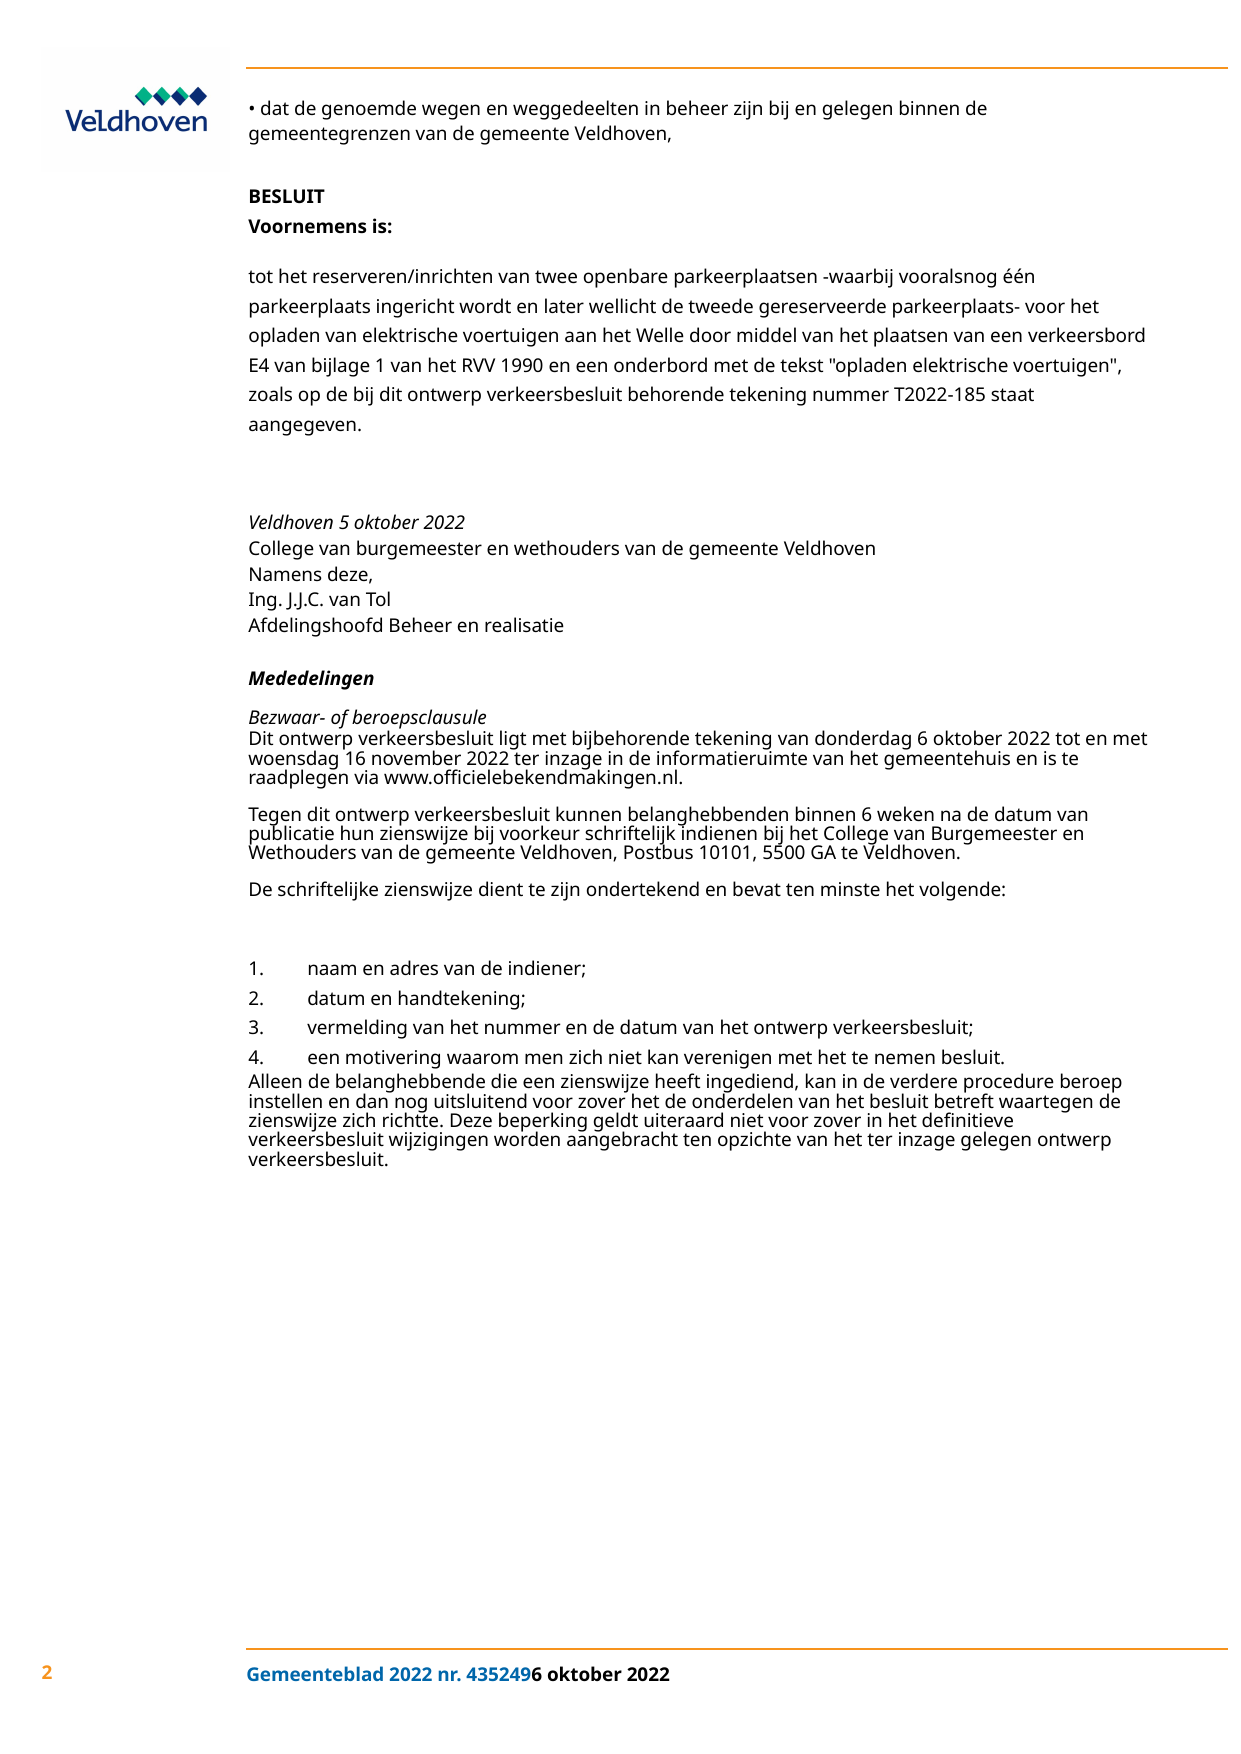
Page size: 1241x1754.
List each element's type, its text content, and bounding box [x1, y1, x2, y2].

text Veldhoven 5 oktober 2022 [248, 509, 1152, 535]
text Dit ontwerp verkeersbesluit ligt met bijbehorende tekening van donderdag 6 oktober 2022 tot en met woensdag 16 november 2022 ter inzage in de informatieruimte van het gemeentehuis en is te raadplegen via www.officielebekendmakingen.nl. [248, 730, 1152, 788]
text Afdelingshoofd Beheer en realisatie [248, 612, 1152, 638]
text BESLUIT [248, 183, 1152, 209]
text Mededelingen [248, 665, 1152, 691]
list datum en handtekening; [248, 985, 1152, 1011]
text Namens deze, [248, 561, 1152, 587]
text tot het reserveren/inrichten van twee openbare parkeerplaatsen -waarbij vooralsnog één parkeerplaats ingericht wordt en later wellicht de tweede gereserveerde parkeerplaats- voor het opladen van elektrische voertuigen aan het Welle door middel van het plaatsen van een verkeersbord E4 van bijlage 1 van het RVV 1990 en een onderbord met de tekst "opladen elektrische voertuigen", zoals op de bij dit ontwerp verkeersbesluit behorende tekening nummer T2022-185 staat aangegeven. [248, 263, 1152, 437]
text Ing. J.J.C. van Tol [248, 587, 1152, 612]
text Voornemens is: [248, 213, 1152, 238]
text College van burgemeester en wethouders van de gemeente Veldhoven [248, 535, 1152, 561]
list naam en adres van de indiener; [248, 955, 1152, 981]
text De schriftelijke zienswijze dient te zijn ondertekend en bevat ten minste het volgende: [248, 881, 1152, 901]
picture [41, 47, 231, 172]
text Tegen dit ontwerp verkeersbesluit kunnen belanghebbenden binnen 6 weken na de datum van publicatie hun zienswijze bij voorkeur schriftelijk indienen bij het College van Burgemeester en Wethouders van de gemeente Veldhoven, Postbus 10101, 5500 GA te Veldhoven. [248, 806, 1152, 863]
text Bezwaar- of beroepsclausule [248, 704, 1152, 730]
list vermelding van het nummer en de datum van het ontwerp verkeersbesluit; [248, 1014, 1152, 1040]
text Alleen de belanghebbende die een zienswijze heeft ingediend, kan in de verdere procedure beroep instellen en dan nog uitsluitend voor zover het de onderdelen van het besluit betreft waartegen de zienswijze zich richtte. Deze beperking geldt uiteraard niet voor zover in het definitieve verkeersbesluit wijzigingen worden aangebracht ten opzichte van het ter inzage gelegen ontwerp verkeersbesluit. [248, 1073, 1152, 1170]
list een motivering waarom men zich niet kan verenigen met het te nemen besluit. [248, 1044, 1152, 1070]
text • dat de genoemde wegen en weggedeelten in beheer zijn bij en gelegen binnen de gemeentegrenzen van de gemeente Veldhoven, [248, 95, 1152, 146]
